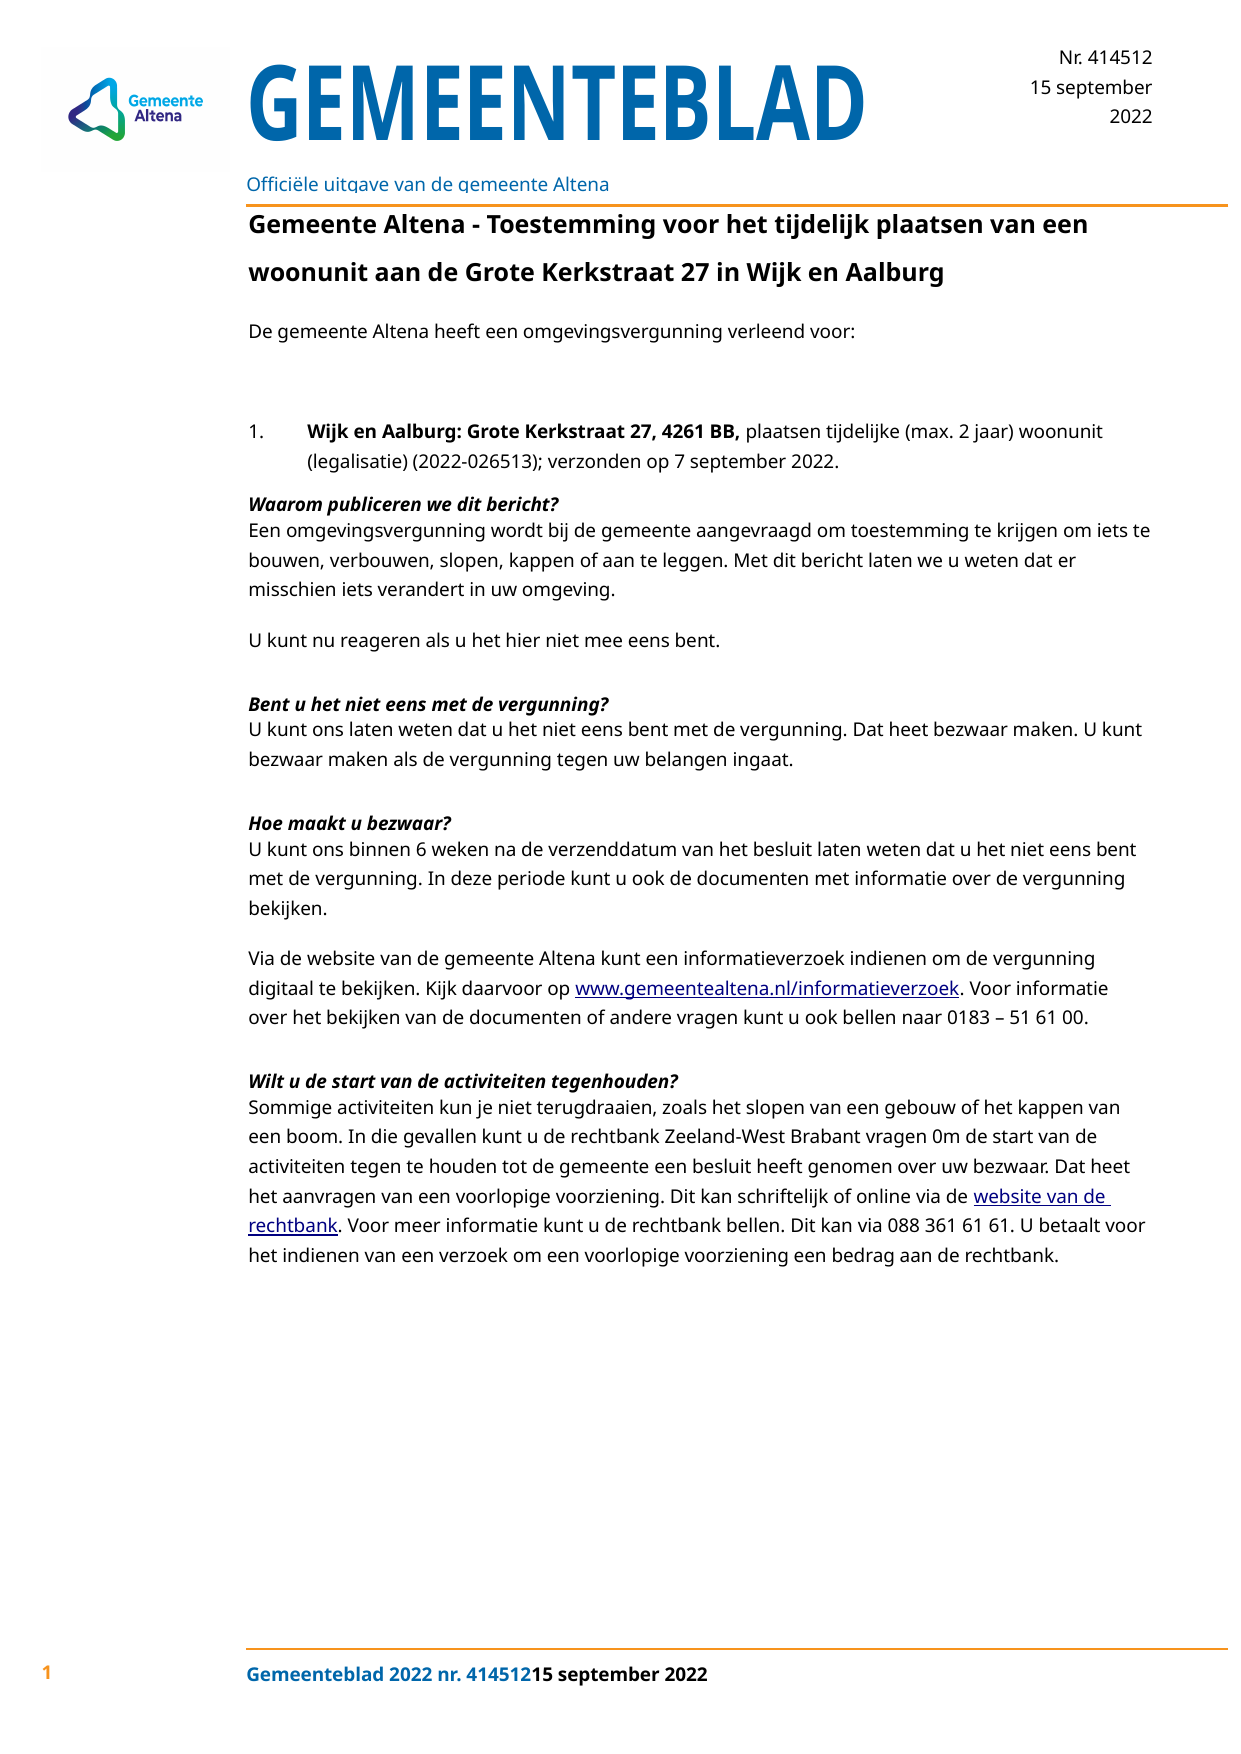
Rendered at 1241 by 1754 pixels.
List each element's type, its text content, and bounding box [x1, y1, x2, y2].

text U kunt ons laten weten dat u het niet eens bent met de vergunning. Dat heet bezwaar maken. U kunt bezwaar maken als de vergunning tegen uw belangen ingaat. [248, 716, 1152, 772]
text U kunt ons binnen 6 weken na de verzenddatum van het besluit laten weten dat u het niet eens bent met de vergunning. In deze periode kunt u ook de documenten met informatie over de vergunning bekijken. [248, 836, 1152, 921]
text Hoe maakt u bezwaar? [248, 810, 1152, 836]
list Wijk en Aalburg: Grote Kerkstraat 27, 4261 BB, plaatsen tijdelijke (max. 2 jaar) woonunit (legalisatie) (2022-026513); verzonden op 7 september 2022. [248, 419, 1152, 474]
text Een omgevingsvergunning wordt bij de gemeente aangevraagd om toestemming te krijgen om iets te bouwen, verbouwen, slopen, kappen of aan te leggen. Met dit bericht laten we u weten dat er misschien iets verandert in uw omgeving. [248, 517, 1152, 602]
picture [41, 47, 231, 172]
text Bent u het niet eens met de vergunning? [248, 691, 1152, 716]
text Waarom publiceren we dit bericht? [248, 491, 1152, 517]
text U kunt nu reageren als u het hier niet mee eens bent. [248, 627, 1152, 652]
text Sommige activiteiten kun je niet terugdraaien, zoals het slopen van een gebouw of het kappen van een boom. In die gevallen kunt u de rechtbank Zeeland-West Brabant vragen 0m de start van de activiteiten tegen te houden tot de gemeente een besluit heeft genomen over uw bezwaar. Dat heet het aanvragen van een voorlopige voorziening. Dit kan schriftelijk of online via de website van de rechtbank. Voor meer informatie kunt u de rechtbank bellen. Dit kan via 088 361 61 61. U betaalt voor het indienen van een verzoek om een voorlopige voorziening een bedrag aan de rechtbank. [248, 1094, 1152, 1268]
text Gemeente Altena - Toestemming voor het tijdelijk plaatsen van een woonunit aan de Grote Kerkstraat 27 in Wijk en Aalburg [248, 207, 1152, 288]
text De gemeente Altena heeft een omgevingsvergunning verleend voor: [248, 318, 1152, 344]
text Via de website van de gemeente Altena kunt een informatieverzoek indienen om de vergunning digitaal te bekijken. Kijk daarvoor op www.gemeentealtena.nl/informatieverzoek. Voor informatie over het bekijken van de documenten of andere vragen kunt u ook bellen naar 0183 – 51 61 00. [248, 945, 1152, 1030]
text Wilt u de start van de activiteiten tegenhouden? [248, 1068, 1152, 1094]
